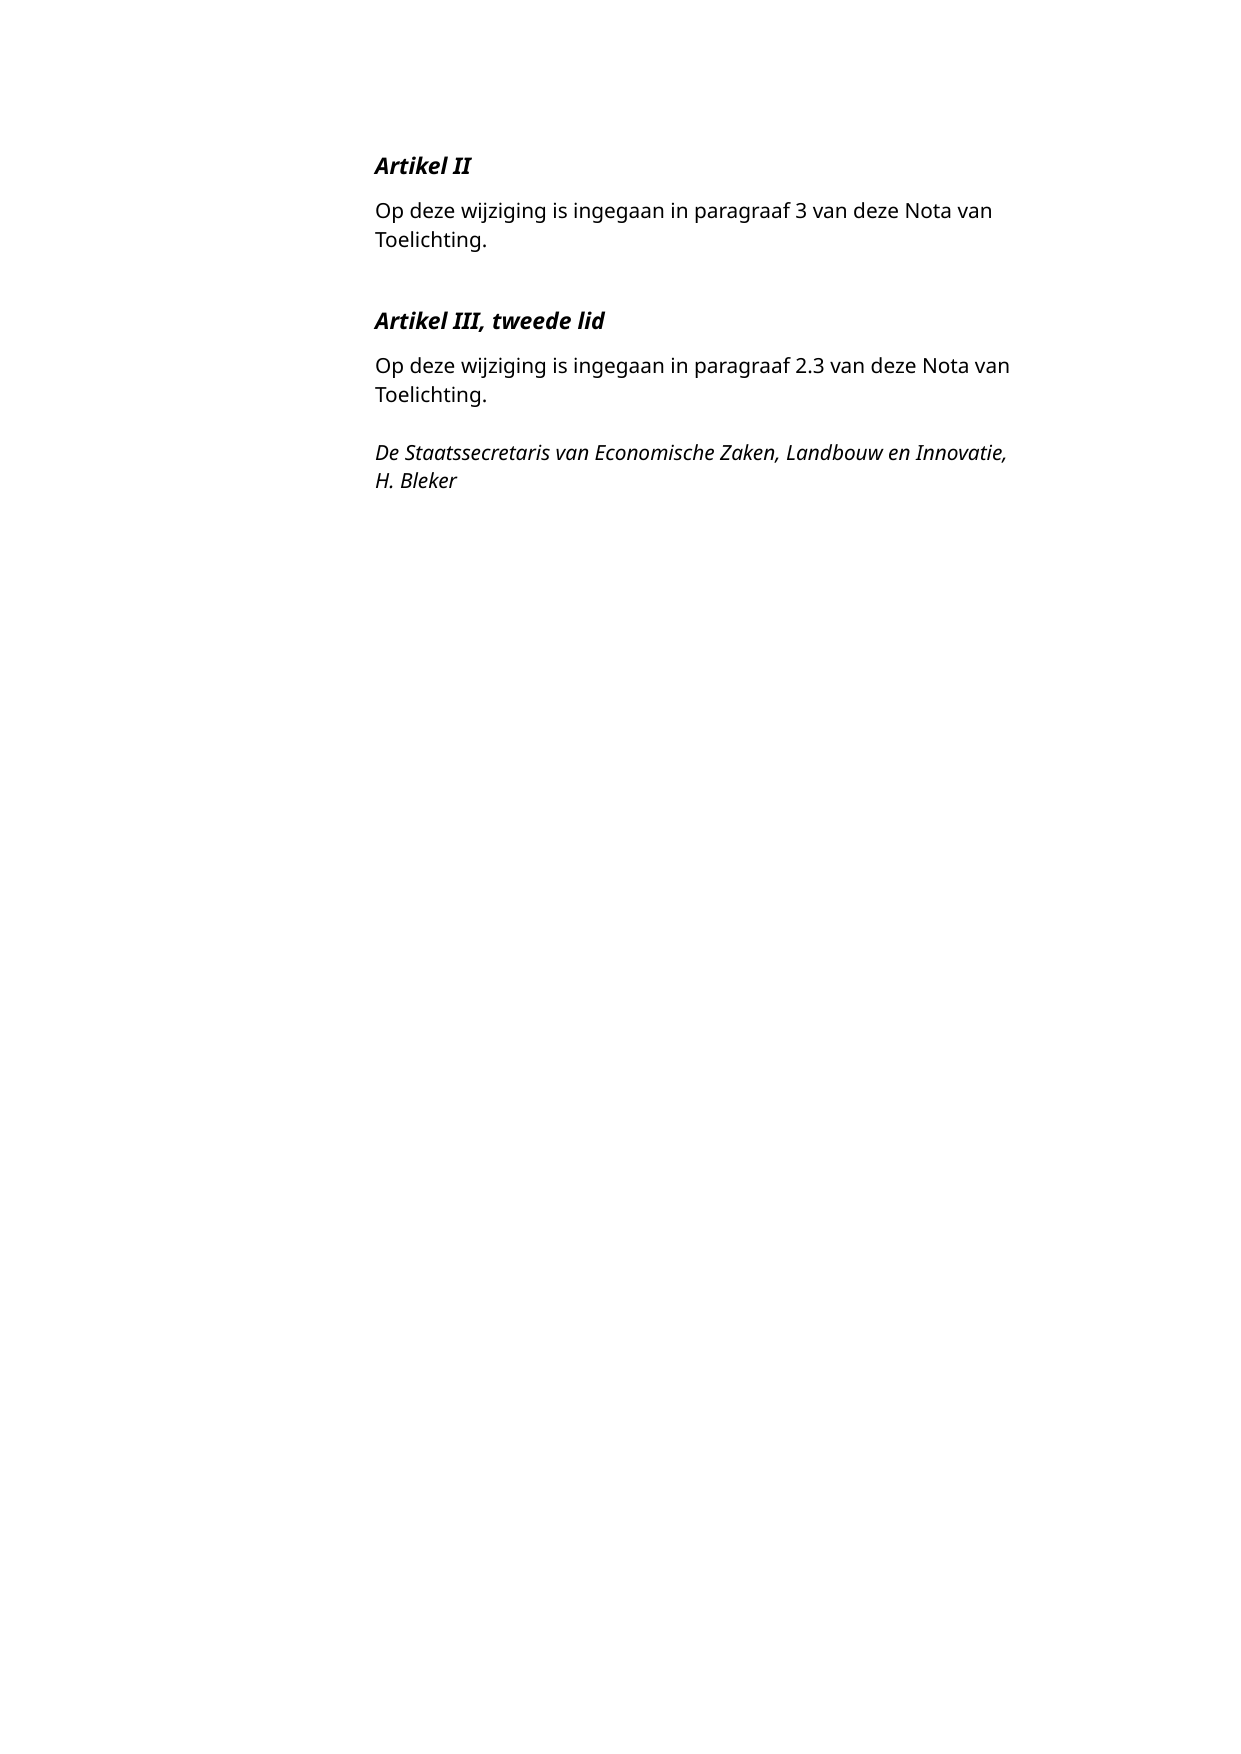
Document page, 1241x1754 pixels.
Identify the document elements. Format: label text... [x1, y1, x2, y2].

text Op deze wijziging is ingegaan in paragraaf 3 van deze Nota van Toelichting. [375, 196, 1090, 253]
subtitle Artikel III, tweede lid [375, 305, 1090, 336]
text De Staatssecretaris van Economische Zaken, Landbouw en Innovatie, [375, 438, 1090, 466]
text H. Bleker [375, 466, 1090, 494]
subtitle Artikel II [375, 150, 1090, 181]
text Op deze wijziging is ingegaan in paragraaf 2.3 van deze Nota van Toelichting. [375, 351, 1090, 408]
